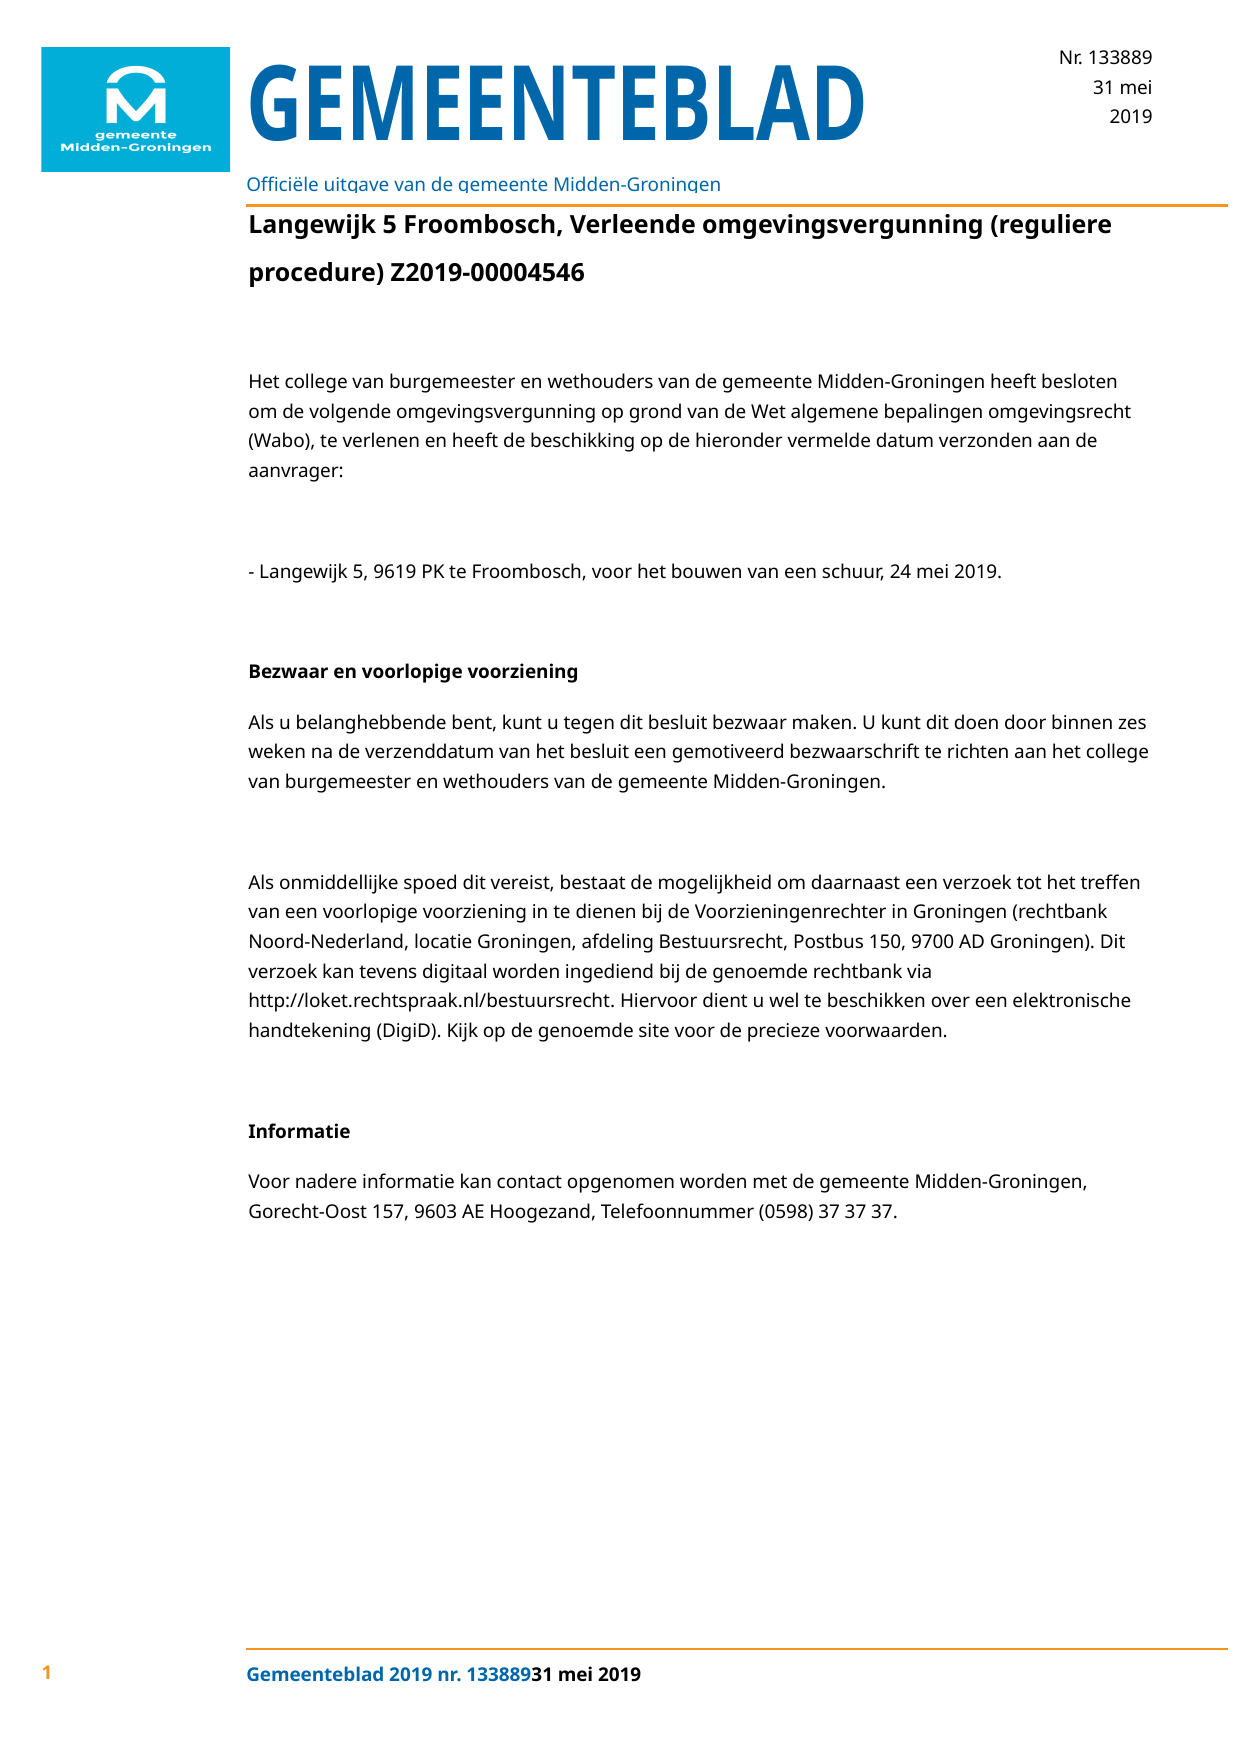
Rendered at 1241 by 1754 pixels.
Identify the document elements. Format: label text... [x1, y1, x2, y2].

text Als u belanghebbende bent, kunt u tegen dit besluit bezwaar maken. U kunt dit doen door binnen zes weken na de verzenddatum van het besluit een gemotiveerd bezwaarschrift te richten aan het college van burgemeester en wethouders van de gemeente Midden-Groningen. [248, 709, 1152, 794]
picture [107, 89, 165, 122]
text Informatie [248, 1118, 1152, 1144]
text Voor nadere informatie kan contact opgenomen worden met de gemeente Midden-Groningen, Gorecht-Oost 157, 9603 AE Hoogezand, Telefoonnummer (0598) 37 37 37. [248, 1168, 1152, 1224]
text Langewijk 5 Froombosch, Verleende omgevingsvergunning (reguliere procedure) Z2019-00004546 [248, 207, 1152, 288]
picture [108, 66, 164, 82]
text Als onmiddellijke spoed dit vereist, bestaat de mogelijkheid om daarnaast een verzoek tot het treffen van een voorlopige voorziening in te dienen bij de Voorzieningenrechter in Groningen (rechtbank Noord-Nederland, locatie Groningen, afdeling Bestuursrecht, Postbus 150, 9700 AD Groningen). Dit verzoek kan tevens digitaal worden ingediend bij de genoemde rechtbank via http://loket.rechtspraak.nl/bestuursrecht. Hiervoor dient u wel te beschikken over een elektronische handtekening (DigiD). Kijk op de genoemde site voor de precieze voorwaarden. [248, 869, 1152, 1043]
text Het college van burgemeester en wethouders van de gemeente Midden-Groningen heeft besloten om de volgende omgevingsvergunning op grond van de Wet algemene bepalingen omgevingsrecht (Wabo), te verlenen en heeft de beschikking op de hieronder vermelde datum verzonden aan de aanvrager: [248, 368, 1152, 483]
text Bezwaar en voorlopige voorziening [248, 659, 1152, 684]
text - Langewijk 5, 9619 PK te Froombosch, voor het bouwen van een schuur, 24 mei 2019. [248, 558, 1152, 584]
picture [184, 146, 190, 153]
